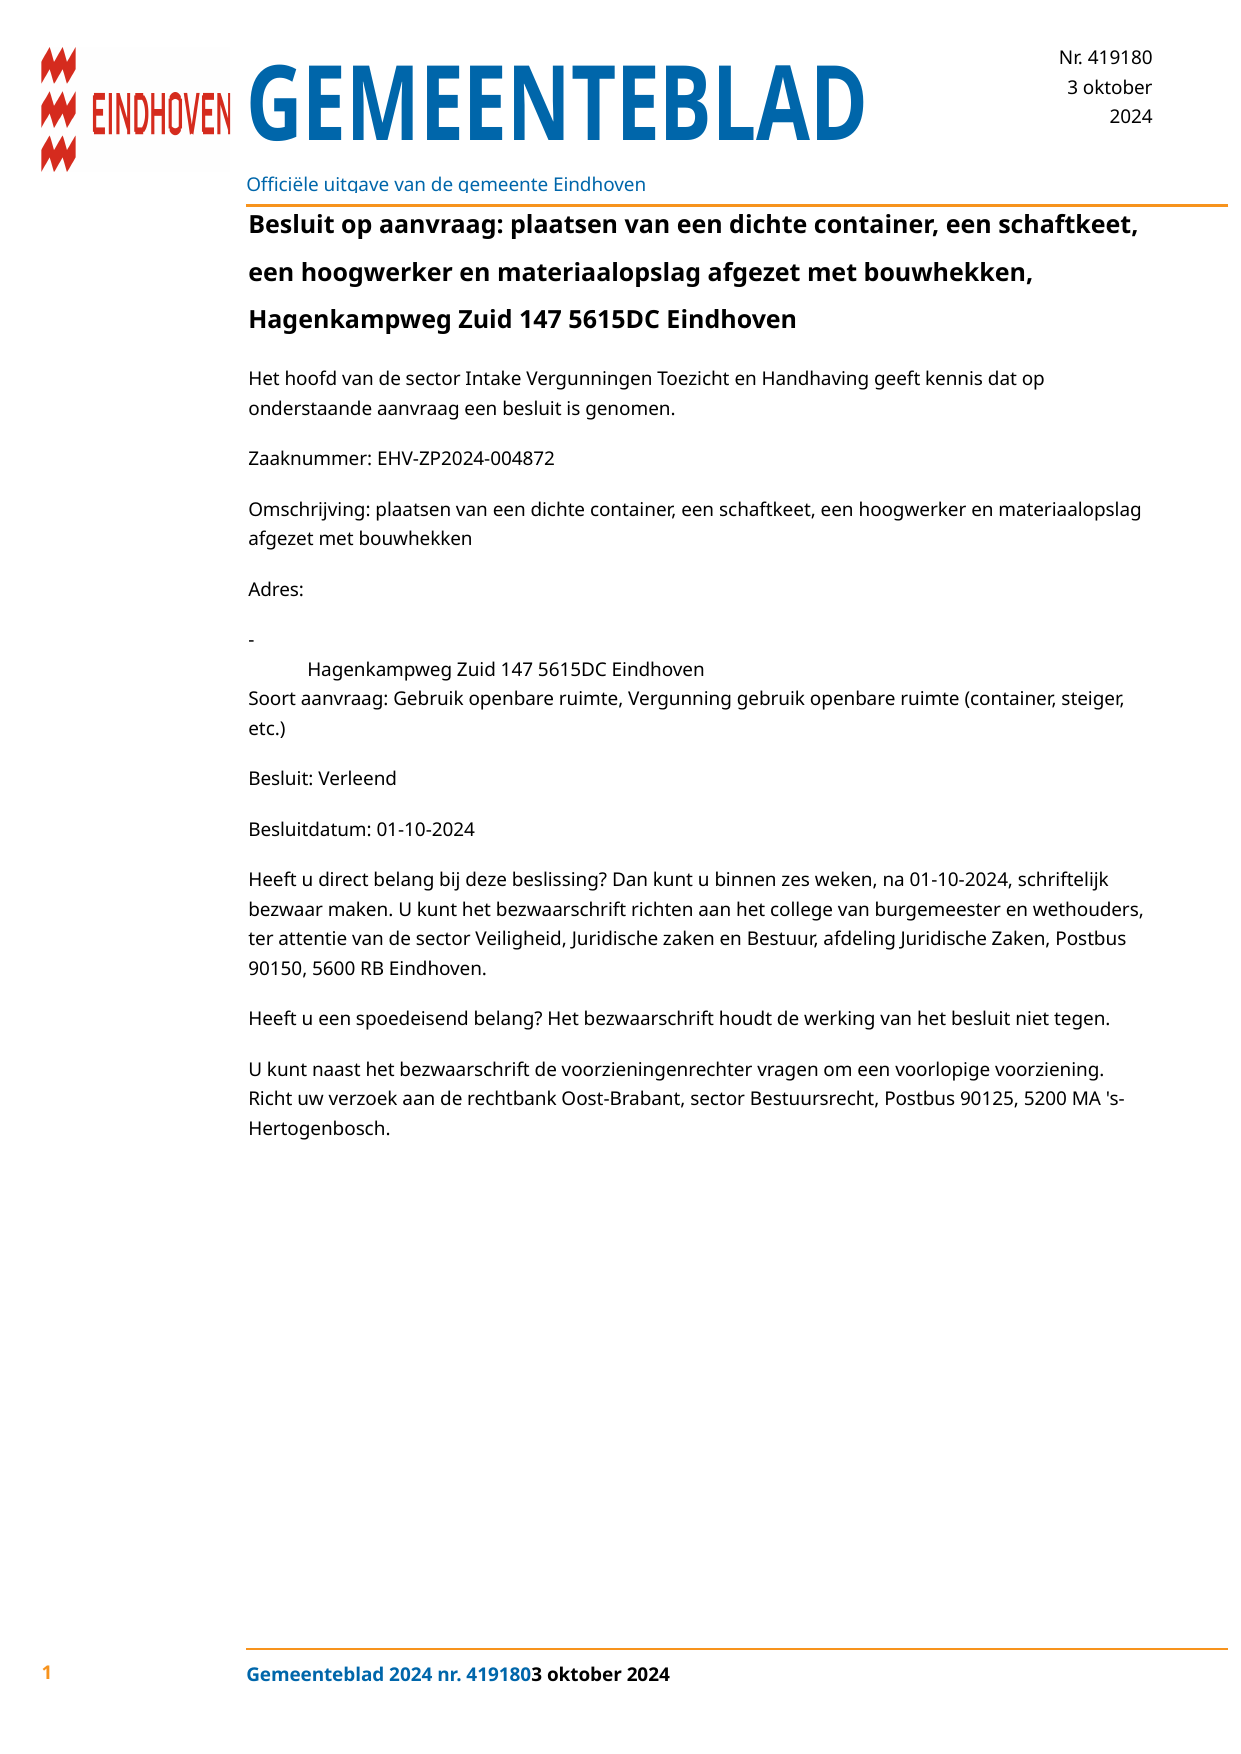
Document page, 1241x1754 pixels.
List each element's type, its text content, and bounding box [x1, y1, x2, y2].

text Besluit: Verleend [248, 766, 1152, 791]
list Hagenkampweg Zuid 147 5615DC Eindhoven [248, 656, 1152, 682]
text Besluit op aanvraag: plaatsen van een dichte container, een schaftkeet, een hoogwerker en materiaalopslag afgezet met bouwhekken, Hagenkampweg Zuid 147 5615DC Eindhoven [248, 207, 1152, 336]
text Omschrijving: plaatsen van een dichte container, een schaftkeet, een hoogwerker en materiaalopslag afgezet met bouwhekken [248, 496, 1152, 551]
text Het hoofd van de sector Intake Vergunningen Toezicht en Handhaving geeft kennis dat op onderstaande aanvraag een besluit is genomen. [248, 366, 1152, 421]
text Zaaknummer: EHV-ZP2024-004872 [248, 446, 1152, 471]
text U kunt naast het bezwaarschrift de voorzieningenrechter vragen om een voorlopige voorziening. Richt uw verzoek aan de rechtbank Oost-Brabant, sector Bestuursrecht, Postbus 90125, 5200 MA 's-Hertogenbosch. [248, 1056, 1152, 1141]
text Adres: [248, 576, 1152, 602]
text Heeft u een spoedeisend belang? Het bezwaarschrift houdt de werking van het besluit niet tegen. [248, 1006, 1152, 1031]
text Besluitdatum: 01-10-2024 [248, 816, 1152, 842]
text Soort aanvraag: Gebruik openbare ruimte, Vergunning gebruik openbare ruimte (container, steiger, etc.) [248, 686, 1152, 741]
picture [41, 47, 231, 172]
text Heeft u direct belang bij deze beslissing? Dan kunt u binnen zes weken, na 01-10-2024, schriftelijk bezwaar maken. U kunt het bezwaarschrift richten aan het college van burgemeester en wethouders, ter attentie van de sector Veiligheid, Juridische zaken en Bestuur, afdeling Juridische Zaken, Postbus 90150, 5600 RB Eindhoven. [248, 866, 1152, 981]
